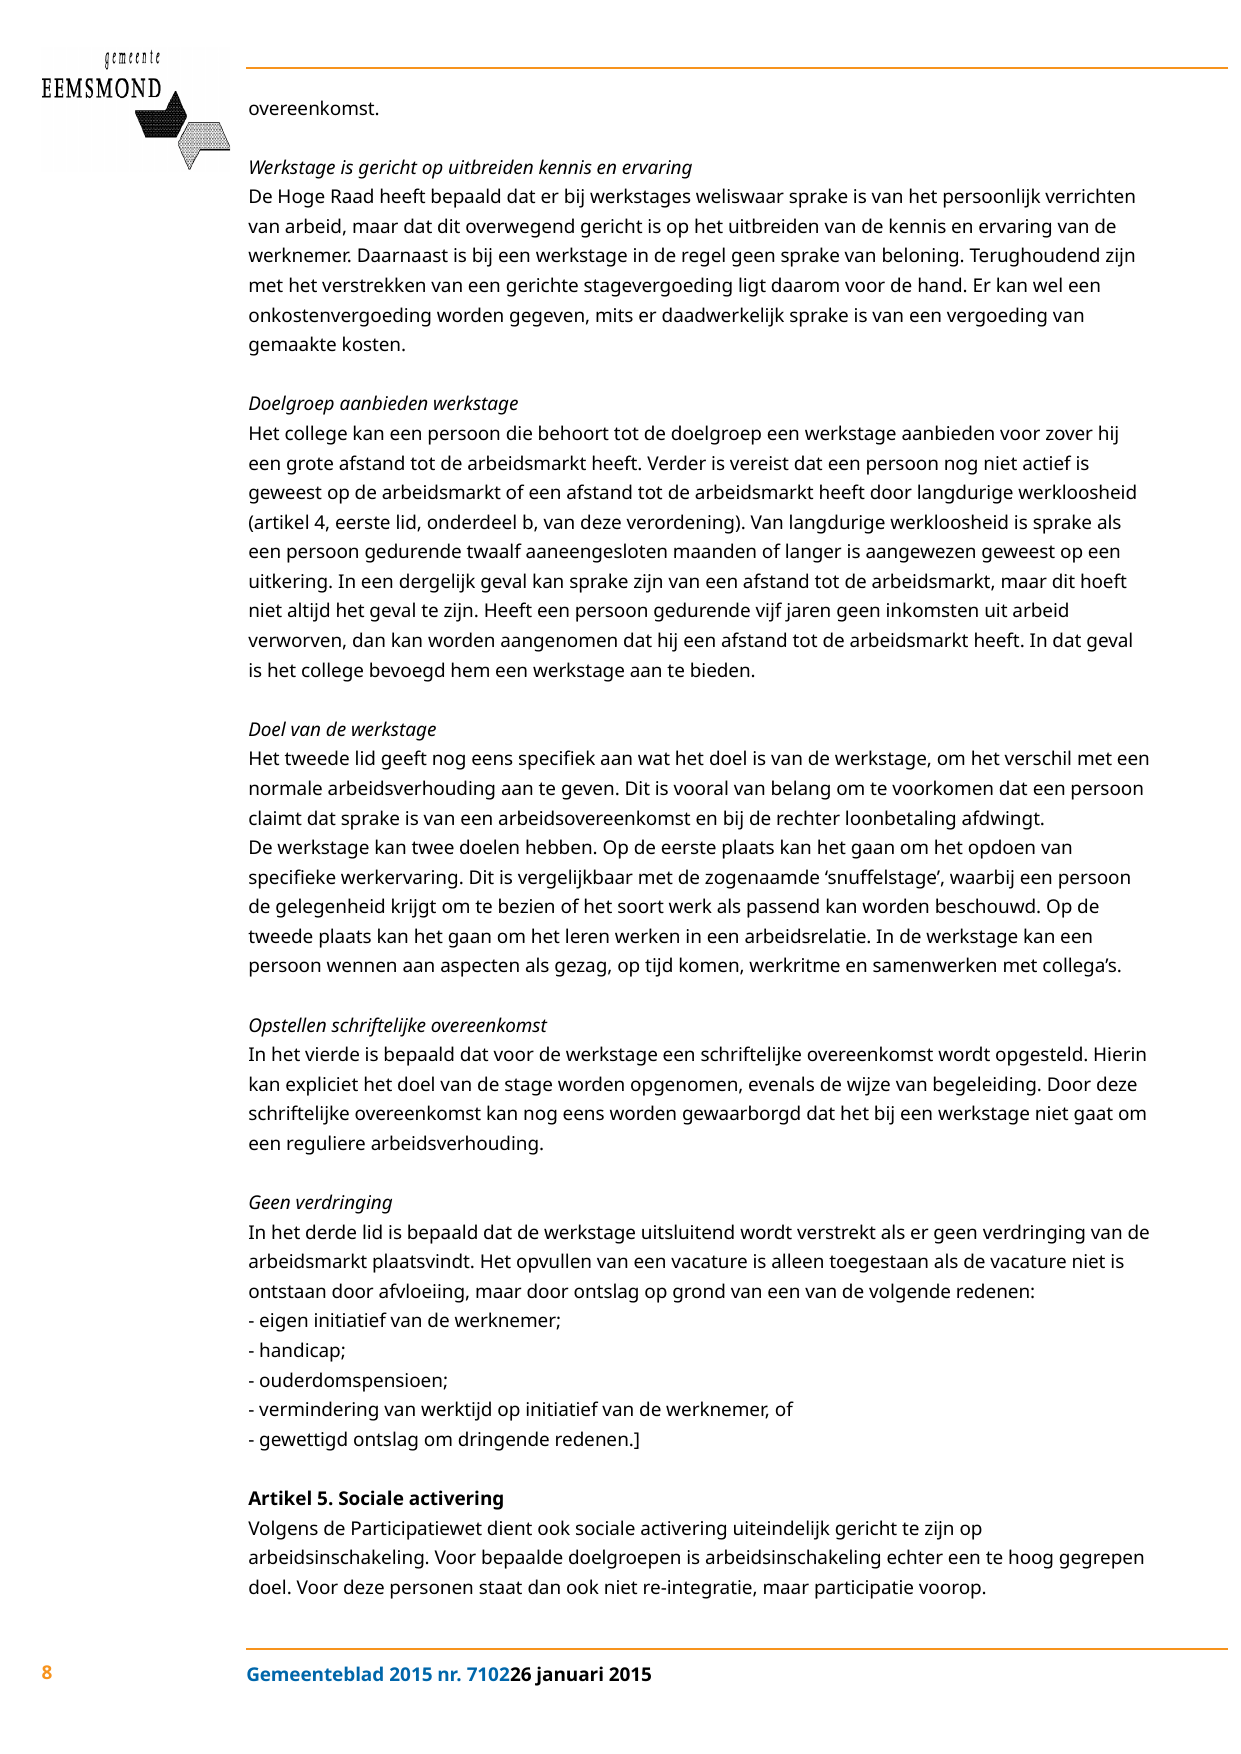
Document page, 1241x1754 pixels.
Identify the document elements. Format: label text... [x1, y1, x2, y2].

text Volgens de Participatiewet dient ook sociale activering uiteindelijk gericht te zijn op arbeidsinschakeling. Voor bepaalde doelgroepen is arbeidsinschakeling echter een te hoog gegrepen doel. Voor deze personen staat dan ook niet re-integratie, maar participatie voorop. [248, 1515, 1152, 1600]
text Werkstage is gericht op uitbreiden kennis en ervaring [248, 154, 1152, 180]
text Opstellen schriftelijke overeenkomst [248, 1012, 1152, 1038]
text Het tweede lid geeft nog eens specifiek aan wat het doel is van de werkstage, om het verschil met een normale arbeidsverhouding aan te geven. Dit is vooral van belang om te voorkomen dat een persoon claimt dat sprake is van een arbeidsovereenkomst en bij de rechter loonbetaling afdwingt. [248, 746, 1152, 831]
text - eigen initiatief van de werknemer; [248, 1308, 1152, 1333]
text Doelgroep aanbieden werkstage [248, 391, 1152, 416]
picture [41, 47, 231, 172]
text - handicap; [248, 1337, 1152, 1363]
text Geen verdringing [248, 1189, 1152, 1215]
text In het vierde is bepaald dat voor de werkstage een schriftelijke overeenkomst wordt opgesteld. Hierin kan expliciet het doel van de stage worden opgenomen, evenals de wijze van begeleiding. Door deze schriftelijke overeenkomst kan nog eens worden gewaarborgd dat het bij een werkstage niet gaat om een reguliere arbeidsverhouding. [248, 1041, 1152, 1156]
text Doel van de werkstage [248, 716, 1152, 742]
text - gewettigd ontslag om dringende redenen.] [248, 1426, 1152, 1452]
text overeenkomst. [248, 95, 1152, 121]
text Het college kan een persoon die behoort tot de doelgroep een werkstage aanbieden voor zover hij een grote afstand tot de arbeidsmarkt heeft. Verder is vereist dat een persoon nog niet actief is geweest op de arbeidsmarkt of een afstand tot de arbeidsmarkt heeft door langdurige werkloosheid (artikel 4, eerste lid, onderdeel b, van deze verordening). Van langdurige werkloosheid is sprake als een persoon gedurende twaalf aaneengesloten maanden of langer is aangewezen geweest op een uitkering. In een dergelijk geval kan sprake zijn van een afstand tot de arbeidsmarkt, maar dit hoeft niet altijd het geval te zijn. Heeft een persoon gedurende vijf jaren geen inkomsten uit arbeid verworven, dan kan worden aangenomen dat hij een afstand tot de arbeidsmarkt heeft. In dat geval is het college bevoegd hem een werkstage aan te bieden. [248, 420, 1152, 683]
text - ouderdomspensioen; [248, 1367, 1152, 1393]
text De werkstage kan twee doelen hebben. Op de eerste plaats kan het gaan om het opdoen van specifieke werkervaring. Dit is vergelijkbaar met de zogenaamde ‘snuffelstage’, waarbij een persoon de gelegenheid krijgt om te bezien of het soort werk als passend kan worden beschouwd. Op de tweede plaats kan het gaan om het leren werken in een arbeidsrelatie. In de werkstage kan een persoon wennen aan aspecten als gezag, op tijd komen, werkritme en samenwerken met collega’s. [248, 834, 1152, 978]
text De Hoge Raad heeft bepaald dat er bij werkstages weliswaar sprake is van het persoonlijk verrichten van arbeid, maar dat dit overwegend gericht is op het uitbreiden van de kennis en ervaring van de werknemer. Daarnaast is bij een werkstage in de regel geen sprake van beloning. Terughoudend zijn met het verstrekken van een gerichte stagevergoeding ligt daarom voor de hand. Er kan wel een onkostenvergoeding worden gegeven, mits er daadwerkelijk sprake is van een vergoeding van gemaakte kosten. [248, 183, 1152, 357]
text - vermindering van werktijd op initiatief van de werknemer, of [248, 1396, 1152, 1422]
text In het derde lid is bepaald dat de werkstage uitsluitend wordt verstrekt als er geen verdringing van de arbeidsmarkt plaatsvindt. Het opvullen van een vacature is alleen toegestaan als de vacature niet is ontstaan door afvloeiing, maar door ontslag op grond van een van de volgende redenen: [248, 1219, 1152, 1304]
text Artikel 5. Sociale activering [248, 1485, 1152, 1511]
